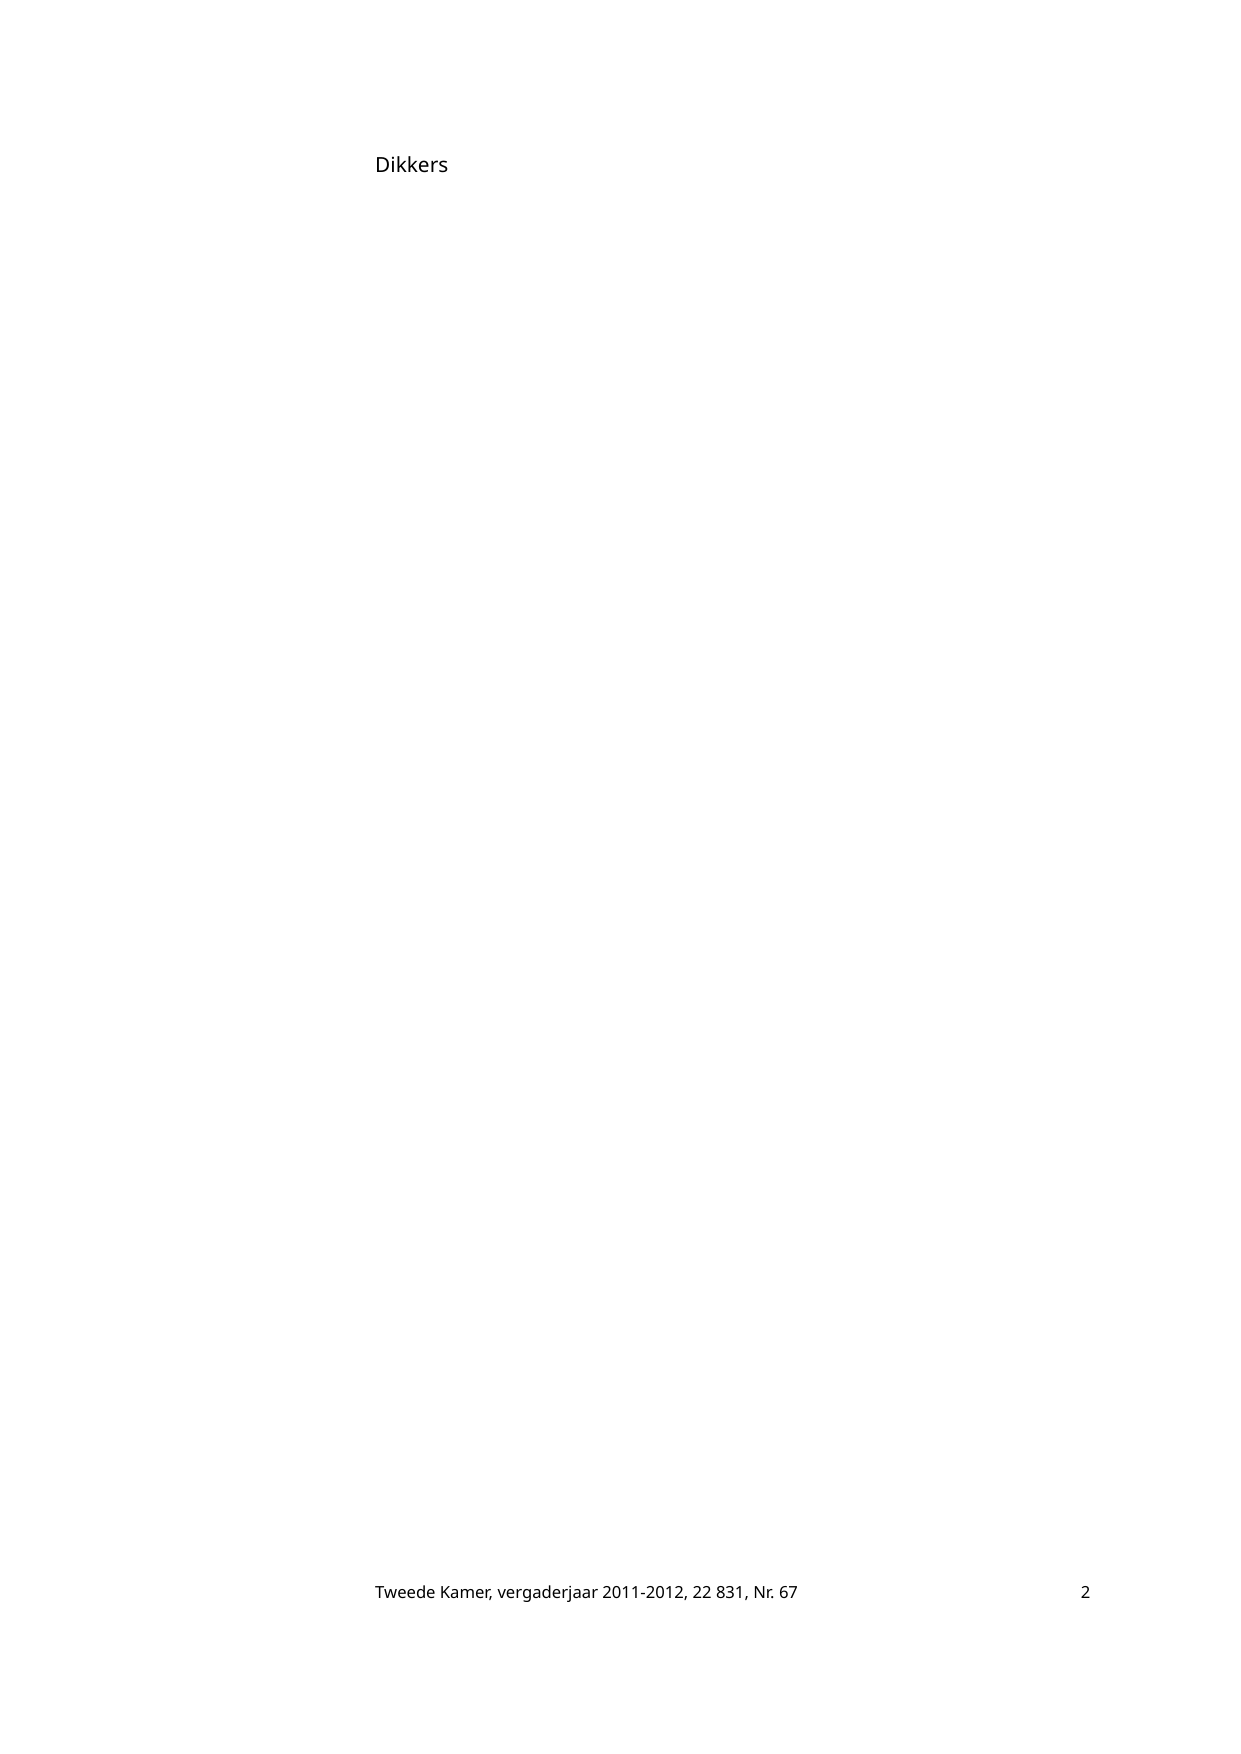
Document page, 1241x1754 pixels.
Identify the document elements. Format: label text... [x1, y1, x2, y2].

text Dikkers [375, 150, 1090, 178]
